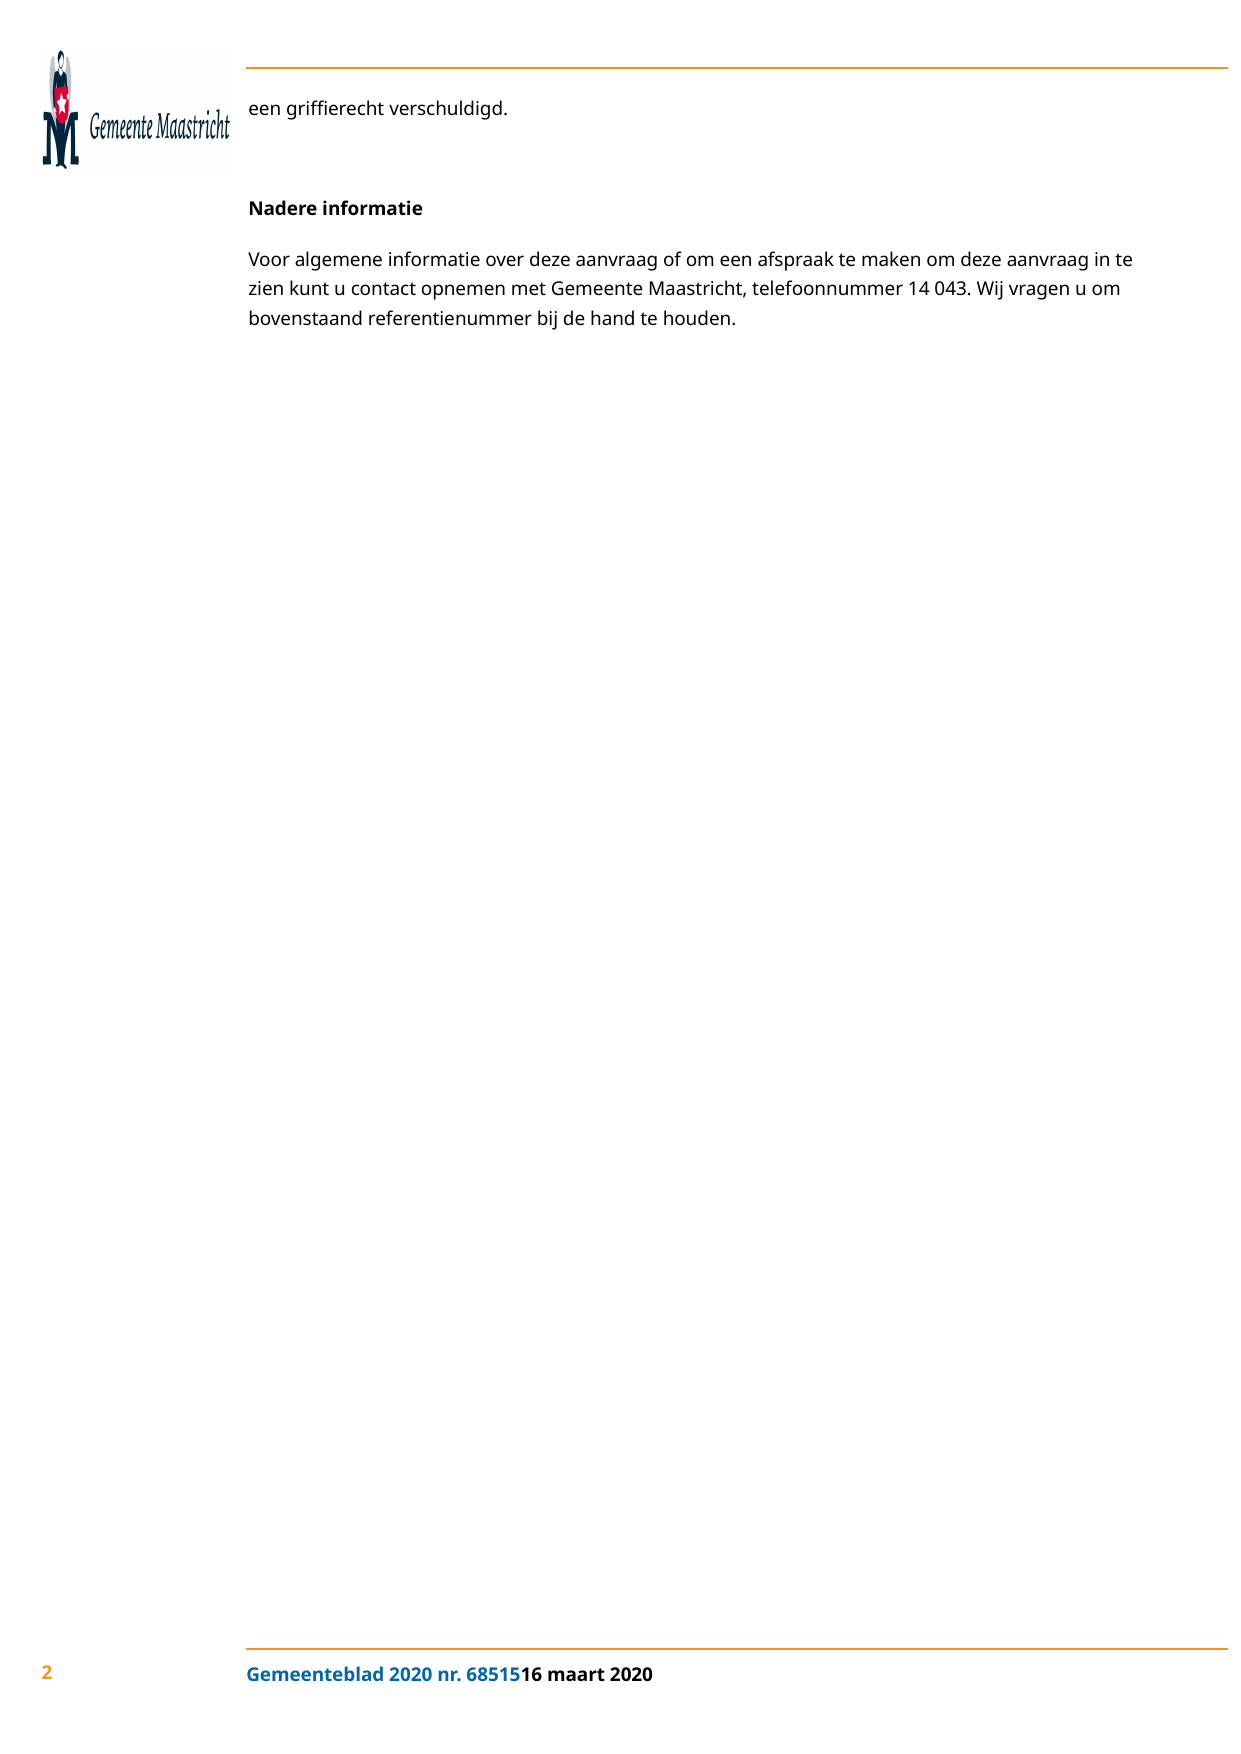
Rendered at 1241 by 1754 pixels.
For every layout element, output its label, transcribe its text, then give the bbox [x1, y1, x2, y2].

picture [41, 47, 231, 172]
text een griffierecht verschuldigd. [248, 95, 1152, 121]
text Voor algemene informatie over deze aanvraag of om een afspraak te maken om deze aanvraag in te zien kunt u contact opnemen met Gemeente Maastricht, telefoonnummer 14 043. Wij vragen u om bovenstaand referentienummer bij de hand te houden. [248, 246, 1152, 331]
text Nadere informatie [248, 196, 1152, 221]
